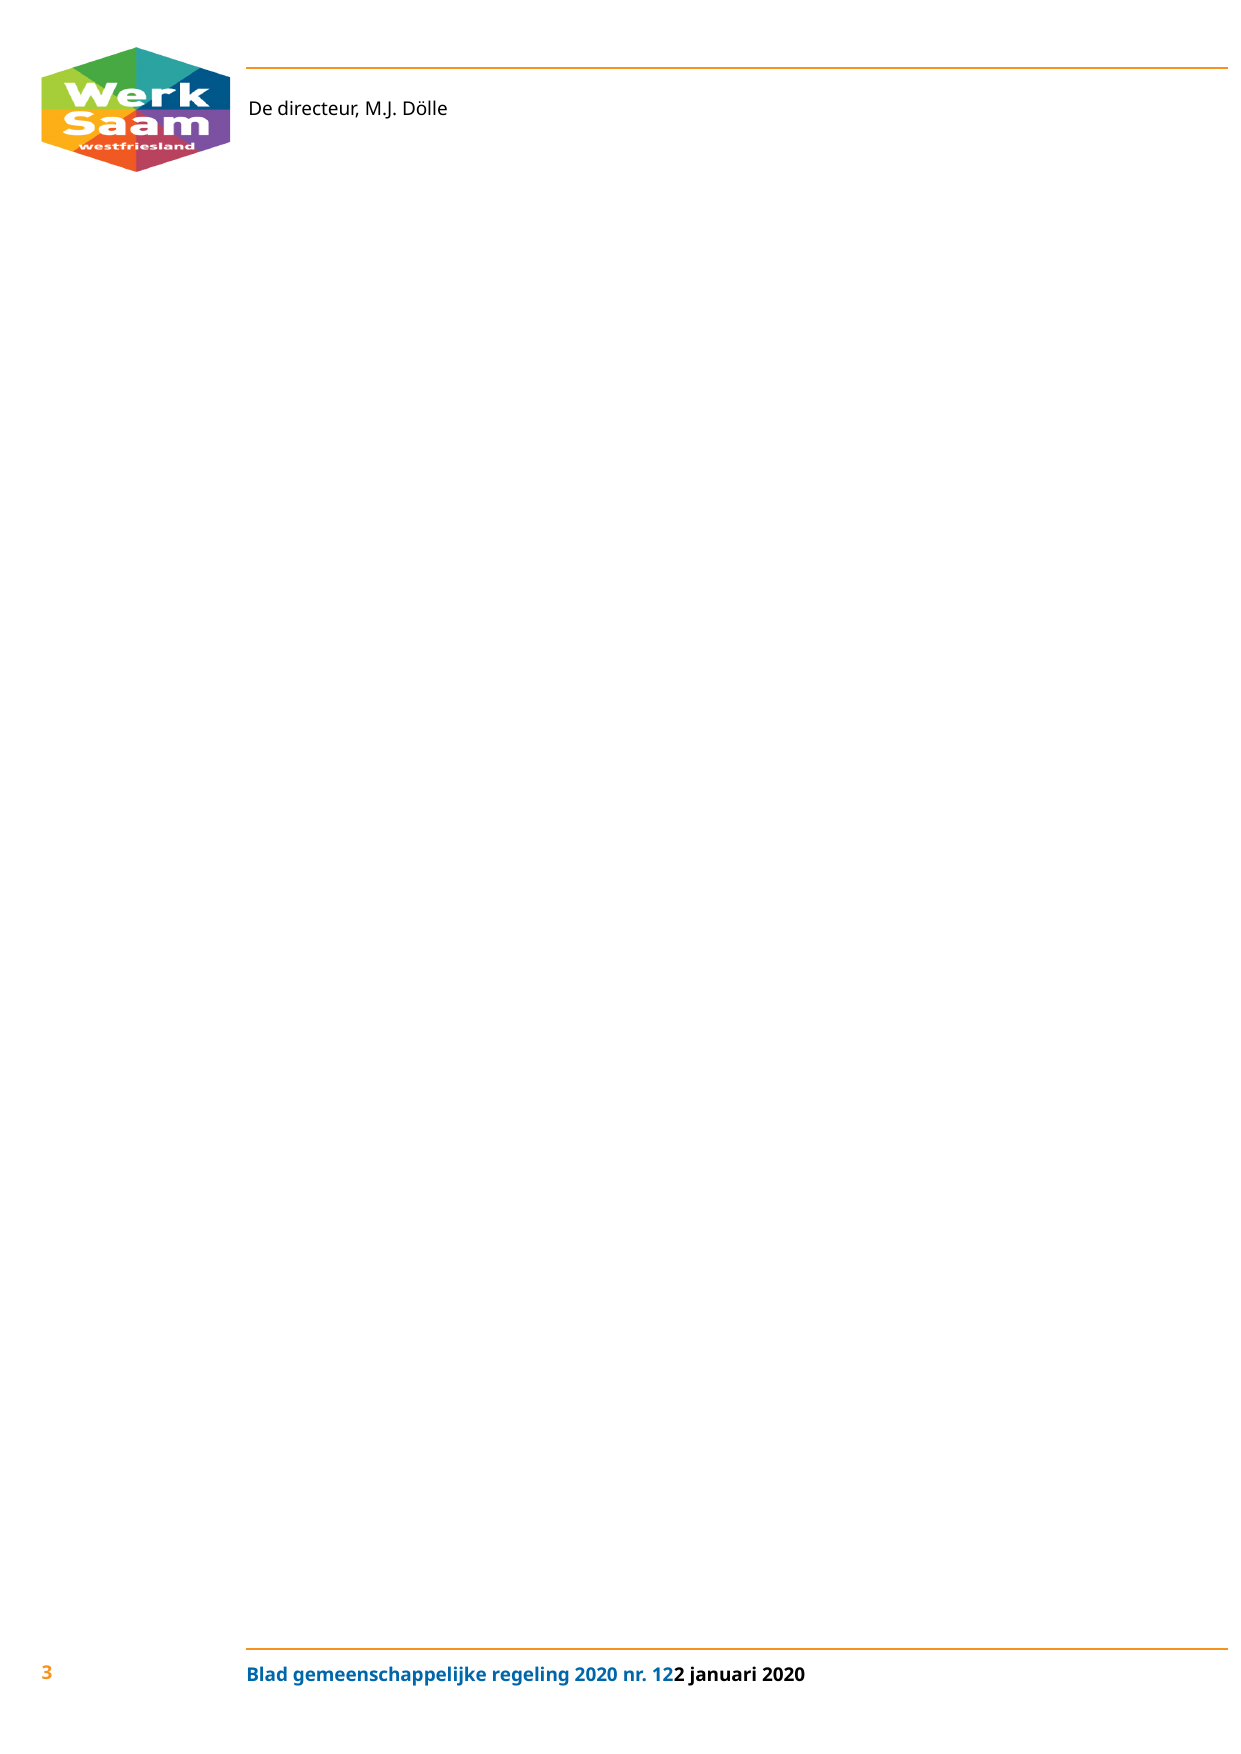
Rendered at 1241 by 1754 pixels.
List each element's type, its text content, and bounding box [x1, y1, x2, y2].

text De directeur, M.J. Dölle [248, 95, 1152, 121]
picture [41, 47, 231, 172]
